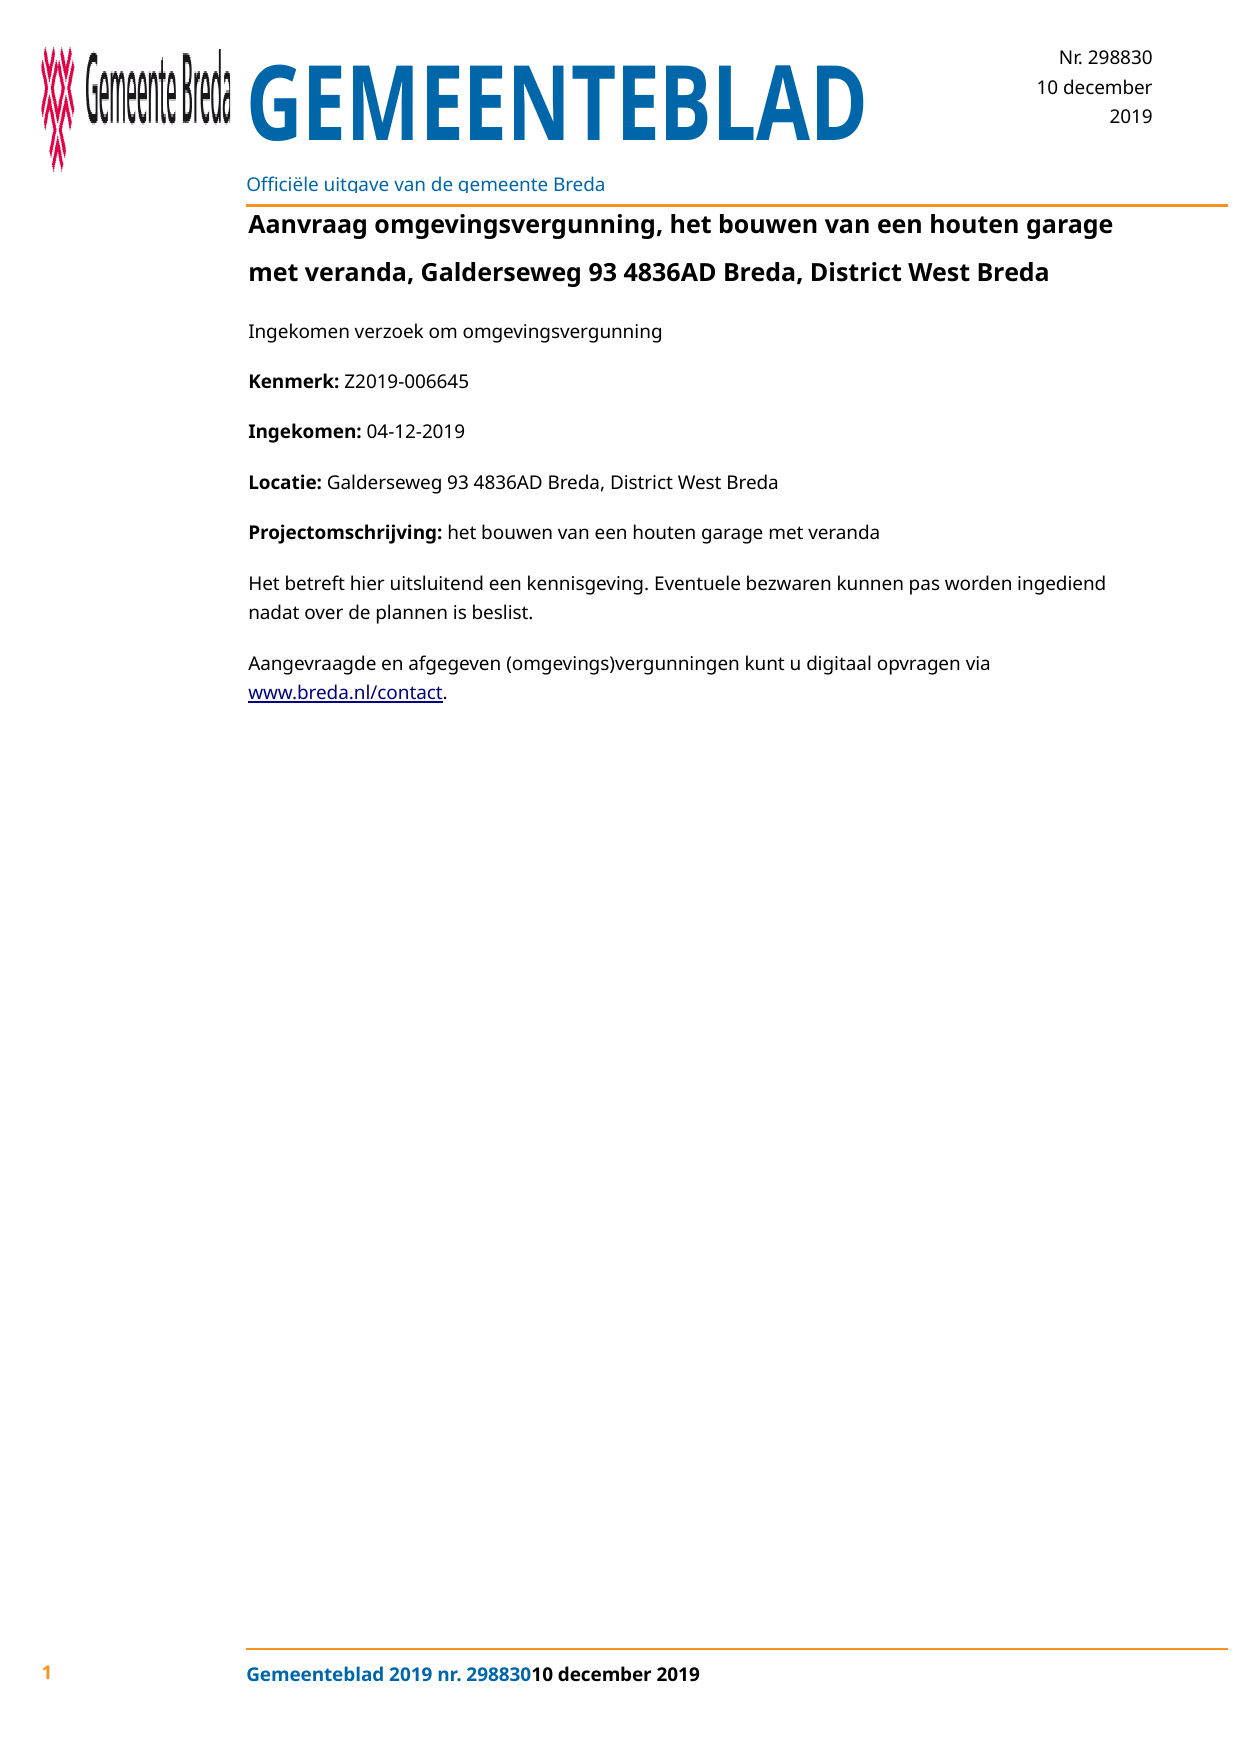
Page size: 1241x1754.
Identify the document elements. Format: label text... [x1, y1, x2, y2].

text Aanvraag omgevingsvergunning, het bouwen van een houten garage met veranda, Galderseweg 93 4836AD Breda, District West Breda [248, 207, 1152, 288]
picture [41, 47, 231, 172]
text Het betreft hier uitsluitend een kennisgeving. Eventuele bezwaren kunnen pas worden ingediend nadat over de plannen is beslist. [248, 570, 1152, 625]
text Locatie: Galderseweg 93 4836AD Breda, District West Breda [248, 469, 1152, 495]
text Ingekomen: 04-12-2019 [248, 419, 1152, 444]
text Aangevraagde en afgegeven (omgevings)vergunningen kunt u digitaal opvragen via www.breda.nl/contact. [248, 650, 1152, 705]
text Ingekomen verzoek om omgevingsvergunning [248, 318, 1152, 344]
text Projectomschrijving: het bouwen van een houten garage met veranda [248, 519, 1152, 545]
text Kenmerk: Z2019-006645 [248, 368, 1152, 394]
